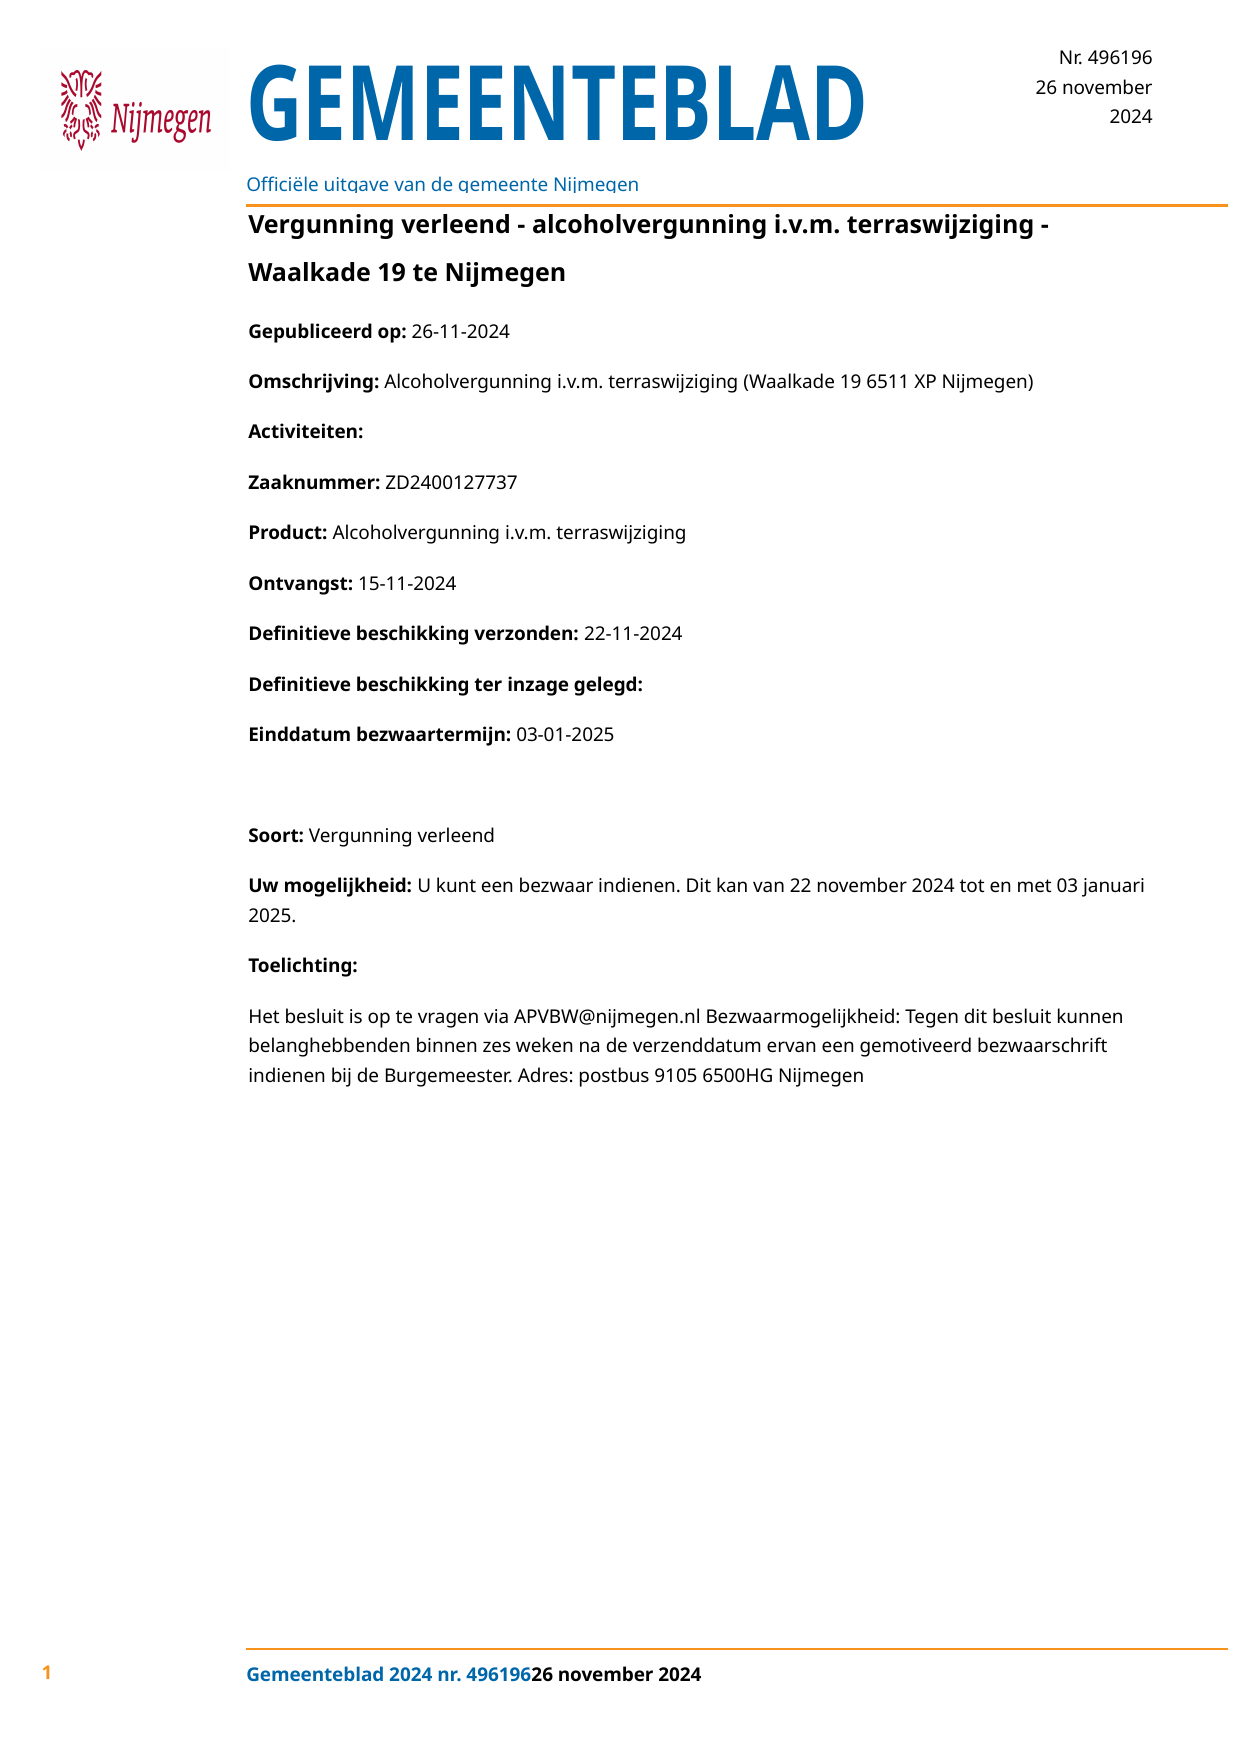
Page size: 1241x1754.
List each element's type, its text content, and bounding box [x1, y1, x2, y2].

text Omschrijving: Alcoholvergunning i.v.m. terraswijziging (Waalkade 19 6511 XP Nijmegen) [248, 368, 1152, 394]
text Definitieve beschikking ter inzage gelegd: [248, 671, 1152, 697]
text Einddatum bezwaartermijn: 03-01-2025 [248, 721, 1152, 747]
text Het besluit is op te vragen via APVBW@nijmegen.nl Bezwaarmogelijkheid: Tegen dit besluit kunnen belanghebbenden binnen zes weken na de verzenddatum ervan een gemotiveerd bezwaarschrift indienen bij de Burgemeester. Adres: postbus 9105 6500HG Nijmegen [248, 1003, 1152, 1088]
text Product: Alcoholvergunning i.v.m. terraswijziging [248, 519, 1152, 545]
text Zaaknummer: ZD2400127737 [248, 469, 1152, 495]
text Definitieve beschikking verzonden: 22-11-2024 [248, 620, 1152, 646]
text Gepubliceerd op: 26-11-2024 [248, 318, 1152, 344]
text Ontvangst: 15-11-2024 [248, 570, 1152, 596]
text Soort: Vergunning verleend [248, 822, 1152, 848]
text Toelichting: [248, 952, 1152, 978]
picture [41, 47, 231, 172]
text Uw mogelijkheid: U kunt een bezwaar indienen. Dit kan van 22 november 2024 tot en met 03 januari 2025. [248, 872, 1152, 928]
text Vergunning verleend - alcoholvergunning i.v.m. terraswijziging - Waalkade 19 te Nijmegen [248, 207, 1152, 288]
text Activiteiten: [248, 419, 1152, 444]
